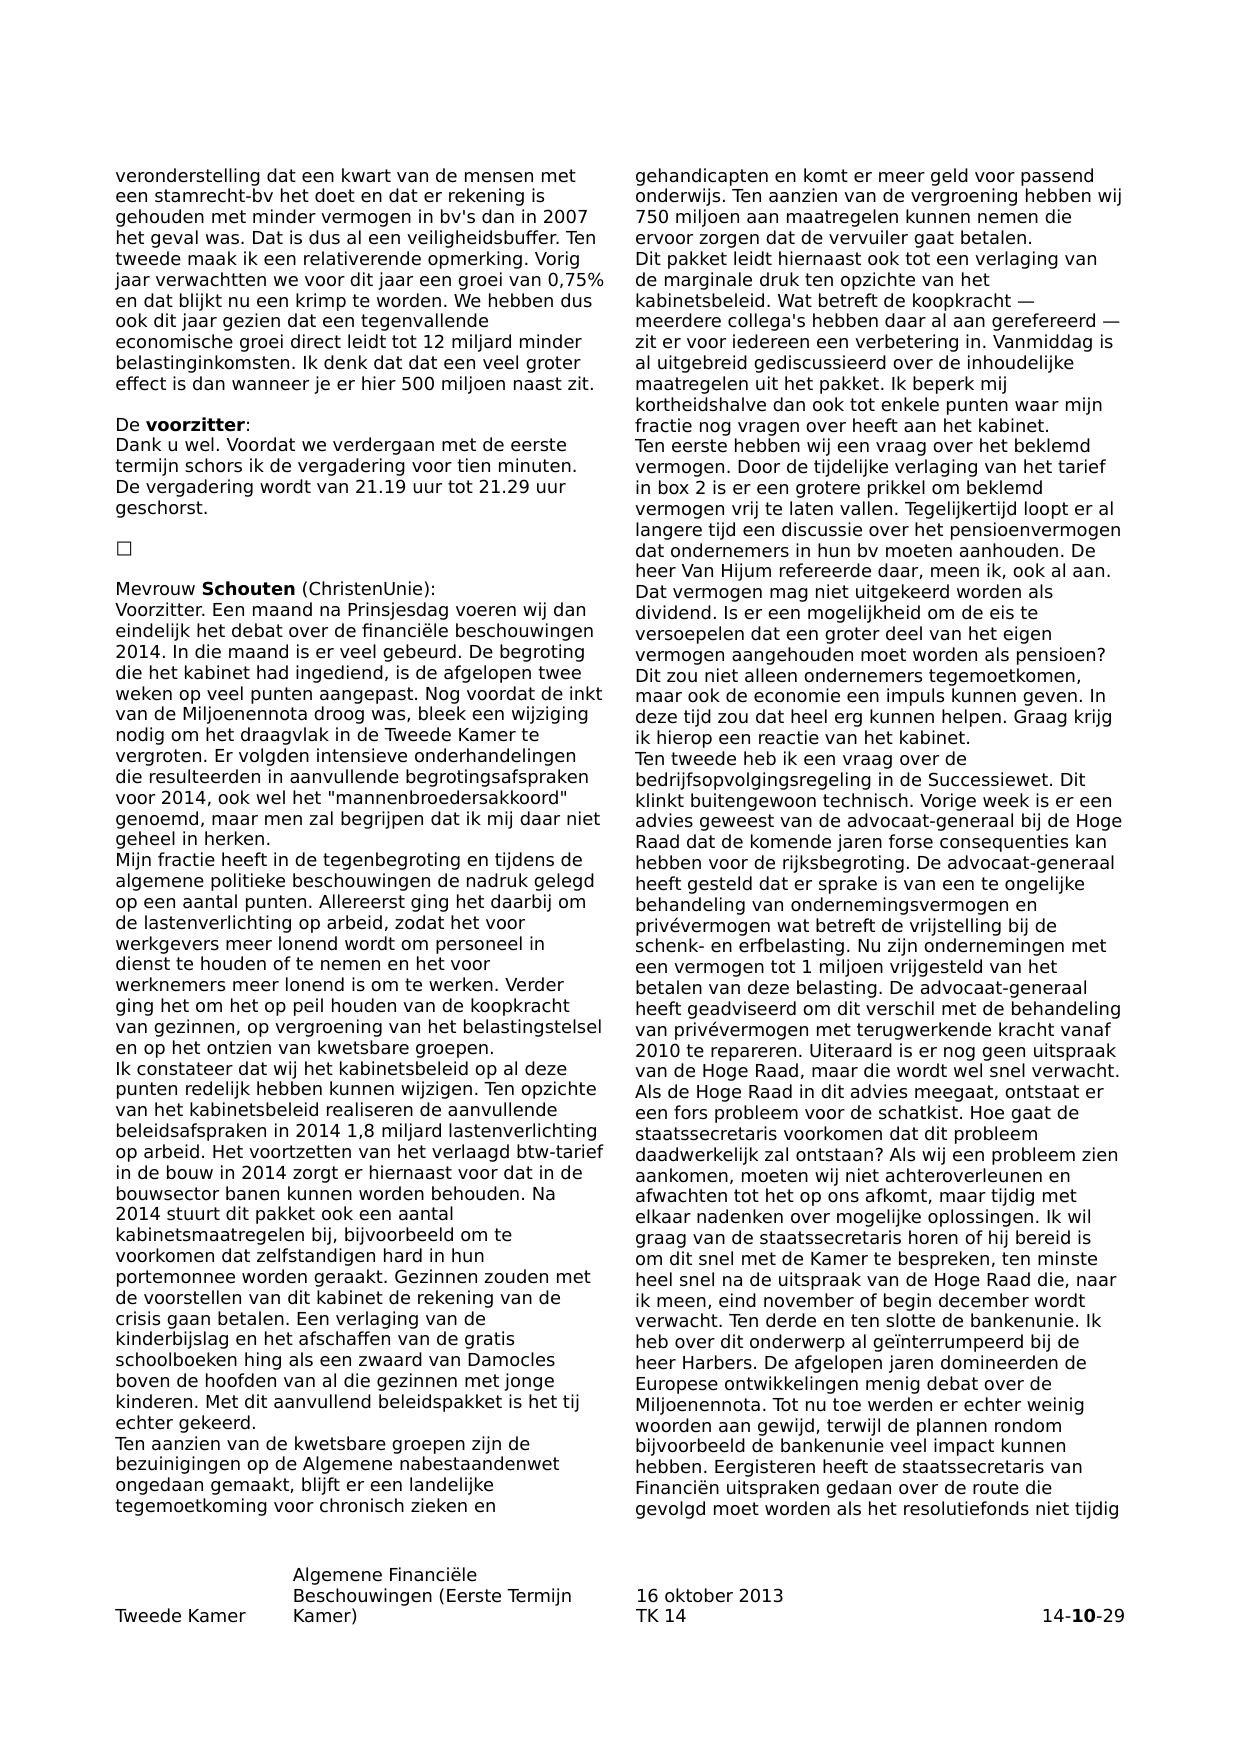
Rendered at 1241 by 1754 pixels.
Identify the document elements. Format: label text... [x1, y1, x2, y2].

text Dank u wel. Voordat we verdergaan met de eerste termijn schors ik de vergadering voor tien minuten. [115, 435, 605, 477]
text Ten aanzien van de kwetsbare groepen zijn de bezuinigingen op de Algemene nabestaandenwet ongedaan gemaakt, blijft er een landelijke tegemoetkoming voor chronisch zieken en [115, 1433, 605, 1517]
text Ten tweede heb ik een vraag over de bedrijfsopvolgingsregeling in de Successiewet. Dit klinkt buitengewoon technisch. Vorige week is er een advies geweest van de advocaat-generaal bij de Hoge Raad dat de komende jaren forse consequenties kan hebben voor de rijksbegroting. De advocaat-generaal heeft gesteld dat er sprake is van een te ongelijke behandeling van ondernemingsvermogen en privévermogen wat betreft de vrijstelling bij de schenk- en erfbelasting. Nu zijn ondernemingen met een vermogen tot 1 miljoen vrijgesteld van het betalen van deze belasting. De advocaat-generaal heeft geadviseerd om dit verschil met de behandeling van privévermogen met terugwerkende kracht vanaf 2010 te repareren. Uiteraard is er nog geen uitspraak van de Hoge Raad, maar die wordt wel snel verwacht. Als de Hoge Raad in dit advies meegaat, ontstaat er een fors probleem voor de schatkist. Hoe gaat de staatssecretaris voorkomen dat dit probleem daadwerkelijk zal ontstaan? Als wij een probleem zien aankomen, moeten wij niet achteroverleunen en afwachten tot het op ons afkomt, maar tijdig met elkaar nadenken over mogelijke oplossingen. Ik wil graag van de staatssecretaris horen of hij bereid is om dit snel met de Kamer te bespreken, ten minste heel snel na de uitspraak van de Hoge Raad die, naar ik meen, eind november of begin december wordt verwacht. Ten derde en ten slotte de bankenunie. Ik heb over dit onderwerp al geïnterrumpeerd bij de heer Harbers. De afgelopen jaren domineerden de Europese ontwikkelingen menig debat over de Miljoenennota. Tot nu toe werden er echter weinig woorden aan gewijd, terwijl de plannen rondom bijvoorbeeld de bankenunie veel impact kunnen hebben. Eergisteren heeft de staatssecretaris van Financiën uitspraken gedaan over de route die gevolgd moet worden als het resolutiefonds niet tijdig [635, 749, 1125, 1519]
text Voorzitter. Een maand na Prinsjesdag voeren wij dan eindelijk het debat over de financiële beschouwingen 2014. In die maand is er veel gebeurd. De begroting die het kabinet had ingediend, is de afgelopen twee weken op veel punten aangepast. Nog voordat de inkt van de Miljoenennota droog was, bleek een wijziging nodig om het draagvlak in de Tweede Kamer te vergroten. Er volgden intensieve onderhandelingen die resulteerden in aanvullende begrotingsafspraken voor 2014, ook wel het "mannenbroedersakkoord" genoemd, maar men zal begrijpen dat ik mij daar niet geheel in herken. [115, 600, 605, 850]
text Dit pakket leidt hiernaast ook tot een verlaging van de marginale druk ten opzichte van het kabinetsbeleid. Wat betreft de koopkracht — meerdere collega's hebben daar al aan gerefereerd — zit er voor iedereen een verbetering in. Vanmiddag is al uitgebreid gediscussieerd over de inhoudelijke maatregelen uit het pakket. Ik beperk mij kortheidshalve dan ook tot enkele punten waar mijn fractie nog vragen over heeft aan het kabinet. [635, 249, 1125, 436]
text ⬜ [115, 538, 605, 559]
text De voorzitter: [115, 414, 605, 435]
text Mevrouw Schouten (ChristenUnie): [115, 579, 605, 600]
text Ten eerste hebben wij een vraag over het beklemd vermogen. Door de tijdelijke verlaging van het tarief in box 2 is er een grotere prikkel om beklemd vermogen vrij te laten vallen. Tegelijkertijd loopt er al langere tijd een discussie over het pensioenvermogen dat ondernemers in hun bv moeten aanhouden. De heer Van Hijum refereerde daar, meen ik, ook al aan. Dat vermogen mag niet uitgekeerd worden als dividend. Is er een mogelijkheid om de eis te versoepelen dat een groter deel van het eigen vermogen aangehouden moet worden als pensioen? Dit zou niet alleen ondernemers tegemoetkomen, maar ook de economie een impuls kunnen geven. In deze tijd zou dat heel erg kunnen helpen. Graag krijg ik hierop een reactie van het kabinet. [635, 436, 1125, 749]
text Mijn fractie heeft in de tegenbegroting en tijdens de algemene politieke beschouwingen de nadruk gelegd op een aantal punten. Allereerst ging het daarbij om de lastenverlichting op arbeid, zodat het voor werkgevers meer lonend wordt om personeel in dienst te houden of te nemen en het voor werknemers meer lonend is om te werken. Verder ging het om het op peil houden van de koopkracht van gezinnen, op vergroening van het belastingstelsel en op het ontzien van kwetsbare groepen. [115, 850, 605, 1058]
text veronderstelling dat een kwart van de mensen met een stamrecht-bv het doet en dat er rekening is gehouden met minder vermogen in bv's dan in 2007 het geval was. Dat is dus al een veiligheidsbuffer. Ten tweede maak ik een relativerende opmerking. Vorig jaar verwachtten we voor dit jaar een groei van 0,75% en dat blijkt nu een krimp te worden. We hebben dus ook dit jaar gezien dat een tegenvallende economische groei direct leidt tot 12 miljard minder belastinginkomsten. Ik denk dat dat een veel groter effect is dan wanneer je er hier 500 miljoen naast zit. [115, 165, 605, 394]
text De vergadering wordt van 21.19 uur tot 21.29 uur geschorst. [115, 477, 605, 518]
text Ik constateer dat wij het kabinetsbeleid op al deze punten redelijk hebben kunnen wijzigen. Ten opzichte van het kabinetsbeleid realiseren de aanvullende beleidsafspraken in 2014 1,8 miljard lastenverlichting op arbeid. Het voortzetten van het verlaagd btw-tarief in de bouw in 2014 zorgt er hiernaast voor dat in de bouwsector banen kunnen worden behouden. Na 2014 stuurt dit pakket ook een aantal kabinetsmaatregelen bij, bijvoorbeeld om te voorkomen dat zelfstandigen hard in hun portemonnee worden geraakt. Gezinnen zouden met de voorstellen van dit kabinet de rekening van de crisis gaan betalen. Een verlaging van de kinderbijslag en het afschaffen van de gratis schoolboeken hing als een zwaard van Damocles boven de hoofden van al die gezinnen met jonge kinderen. Met dit aanvullend beleidspakket is het tij echter gekeerd. [115, 1058, 605, 1433]
text gehandicapten en komt er meer geld voor passend onderwijs. Ten aanzien van de vergroening hebben wij 750 miljoen aan maatregelen kunnen nemen die ervoor zorgen dat de vervuiler gaat betalen. [635, 165, 1125, 249]
